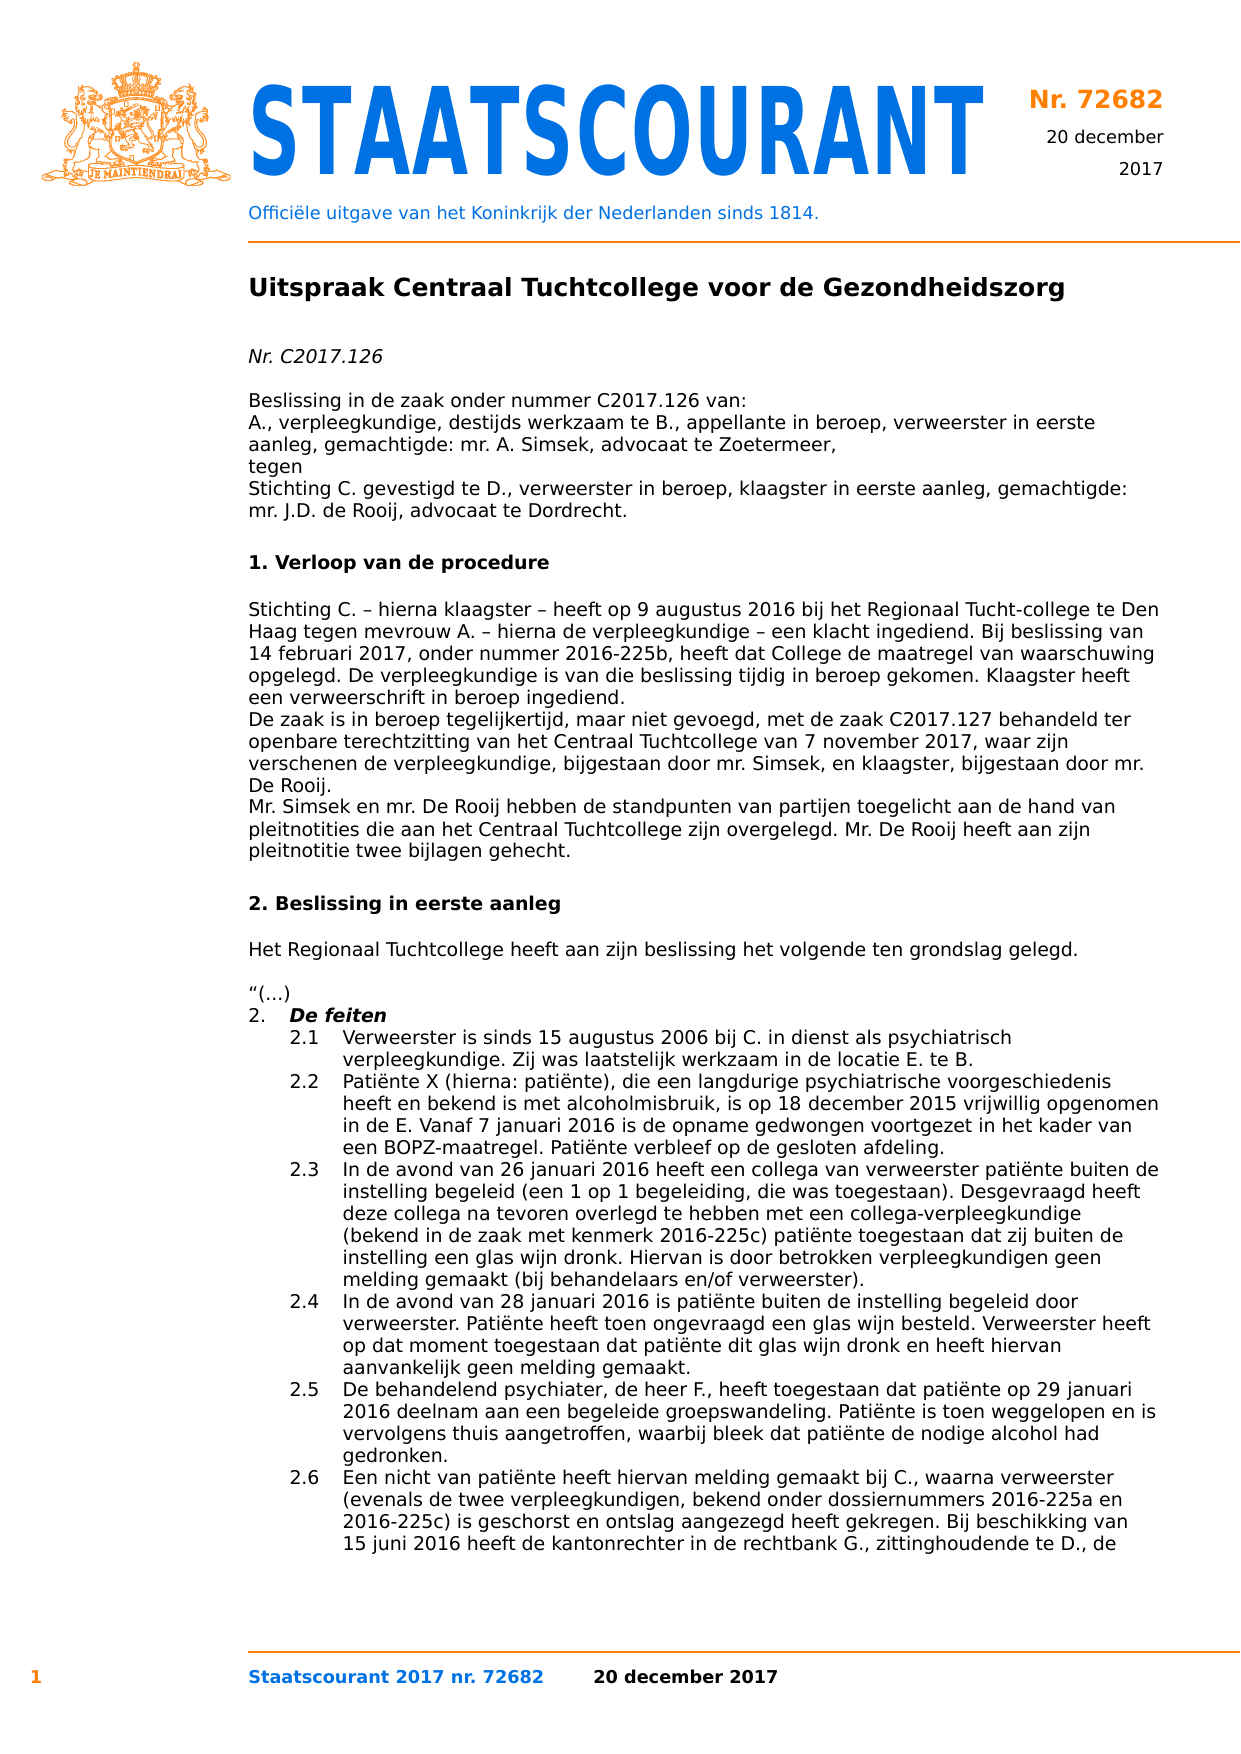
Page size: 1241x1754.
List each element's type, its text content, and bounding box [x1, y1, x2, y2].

text 2.6 Een nicht van patiënte heeft hiervan melding gemaakt bij C., waarna verweerster (evenals de twee verpleegkundigen, bekend onder dossiernummers 2016-225a en 2016-225c) is geschorst en ontslag aangezegd heeft gekregen. Bij beschikking van 15 juni 2016 heeft de kantonrechter in de rechtbank G., zittinghoudende te D., de [289, 1467, 1163, 1555]
text 2. De feiten [248, 1005, 1163, 1027]
subtitle Uitspraak Centraal Tuchtcollege voor de Gezondheidszorg [248, 273, 1163, 302]
table_header STAATSCOURANT [248, 62, 998, 203]
text Nr. C2017.126 [248, 346, 1163, 368]
table_header Nr. 72682 [998, 62, 1240, 121]
text 2.3 In de avond van 26 januari 2016 heeft een collega van verweerster patiënte buiten de instelling begeleid (een 1 op 1 begeleiding, die was toegestaan). Desgevraagd heeft deze collega na tevoren overlegd te hebben met een collega-verpleegkundige (bekend in de zaak met kenmerk 2016-225c) patiënte toegestaan dat zij buiten de instelling een glas wijn dronk. Hiervan is door betrokken verpleegkundigen geen melding gemaakt (bij behandelaars en/of verweerster). [289, 1159, 1163, 1291]
text 2.4 In de avond van 28 januari 2016 is patiënte buiten de instelling begeleid door verweerster. Patiënte heeft toen ongevraagd een glas wijn besteld. Verweerster heeft op dat moment toegestaan dat patiënte dit glas wijn dronk en heeft hiervan aanvankelijk geen melding gemaakt. [289, 1291, 1163, 1379]
table_cell Officiële uitgave van het Koninkrijk der Nederlanden sinds 1814. [248, 203, 1240, 241]
picture [41, 62, 231, 186]
text Het Regionaal Tuchtcollege heeft aan zijn beslissing het volgende ten grondslag gelegd. [248, 939, 1163, 961]
text Stichting C. – hierna klaagster – heeft op 9 augustus 2016 bij het Regionaal Tucht-college te Den Haag tegen mevrouw A. – hierna de verpleegkundige – een klacht ingediend. Bij beslissing van 14 februari 2017, onder nummer 2016-225b, heeft dat College de maatregel van waarschuwing opgelegd. De verpleegkundige is van die beslissing tijdig in beroep gekomen. Klaagster heeft een verweerschrift in beroep ingediend. [248, 599, 1163, 708]
text De zaak is in beroep tegelijkertijd, maar niet gevoegd, met de zaak C2017.127 behandeld ter openbare terechtzitting van het Centraal Tuchtcollege van 7 november 2017, waar zijn verschenen de verpleegkundige, bijgestaan door mr. Simsek, en klaagster, bijgestaan door mr. De Rooij. [248, 708, 1163, 796]
text 2.2 Patiënte X (hierna: patiënte), die een langdurige psychiatrische voorgeschiedenis heeft en bekend is met alcoholmisbruik, is op 18 december 2015 vrijwillig opgenomen in de E. Vanaf 7 januari 2016 is de opname gedwongen voortgezet in het kader van een BOPZ-maatregel. Patiënte verbleef op de gesloten afdeling. [289, 1071, 1163, 1159]
text 2.5 De behandelend psychiater, de heer F., heeft toegestaan dat patiënte op 29 januari 2016 deelnam aan een begeleide groepswandeling. Patiënte is toen weggelopen en is vervolgens thuis aangetroffen, waarbij bleek dat patiënte de nodige alcohol had gedronken. [289, 1379, 1163, 1467]
text Stichting C. gevestigd te D., verweerster in beroep, klaagster in eerste aanleg, gemachtigde: mr. J.D. de Rooij, advocaat te Dordrecht. [248, 478, 1163, 522]
text Beslissing in de zaak onder nummer C2017.126 van: [248, 390, 1163, 412]
table_cell 2017 [998, 153, 1240, 203]
subtitle 1. Verloop van de procedure [248, 552, 1163, 574]
text “(...) [248, 983, 1163, 1005]
text tegen [248, 456, 1163, 478]
text A., verpleegkundige, destijds werkzaam te B., appellante in beroep, verweerster in eerste aanleg, gemachtigde: mr. A. Simsek, advocaat te Zoetermeer, [248, 412, 1163, 456]
table_cell 20 december [998, 121, 1240, 153]
subtitle 2. Beslissing in eerste aanleg [248, 892, 1163, 914]
text 2.1 Verweerster is sinds 15 augustus 2006 bij C. in dienst als psychiatrisch verpleegkundige. Zij was laatstelijk werkzaam in de locatie E. te B. [289, 1027, 1163, 1071]
table_header [25, 62, 248, 241]
text Mr. Simsek en mr. De Rooij hebben de standpunten van partijen toegelicht aan de hand van pleitnotities die aan het Centraal Tuchtcollege zijn overgelegd. Mr. De Rooij heeft aan zijn pleitnotitie twee bijlagen gehecht. [248, 796, 1163, 862]
